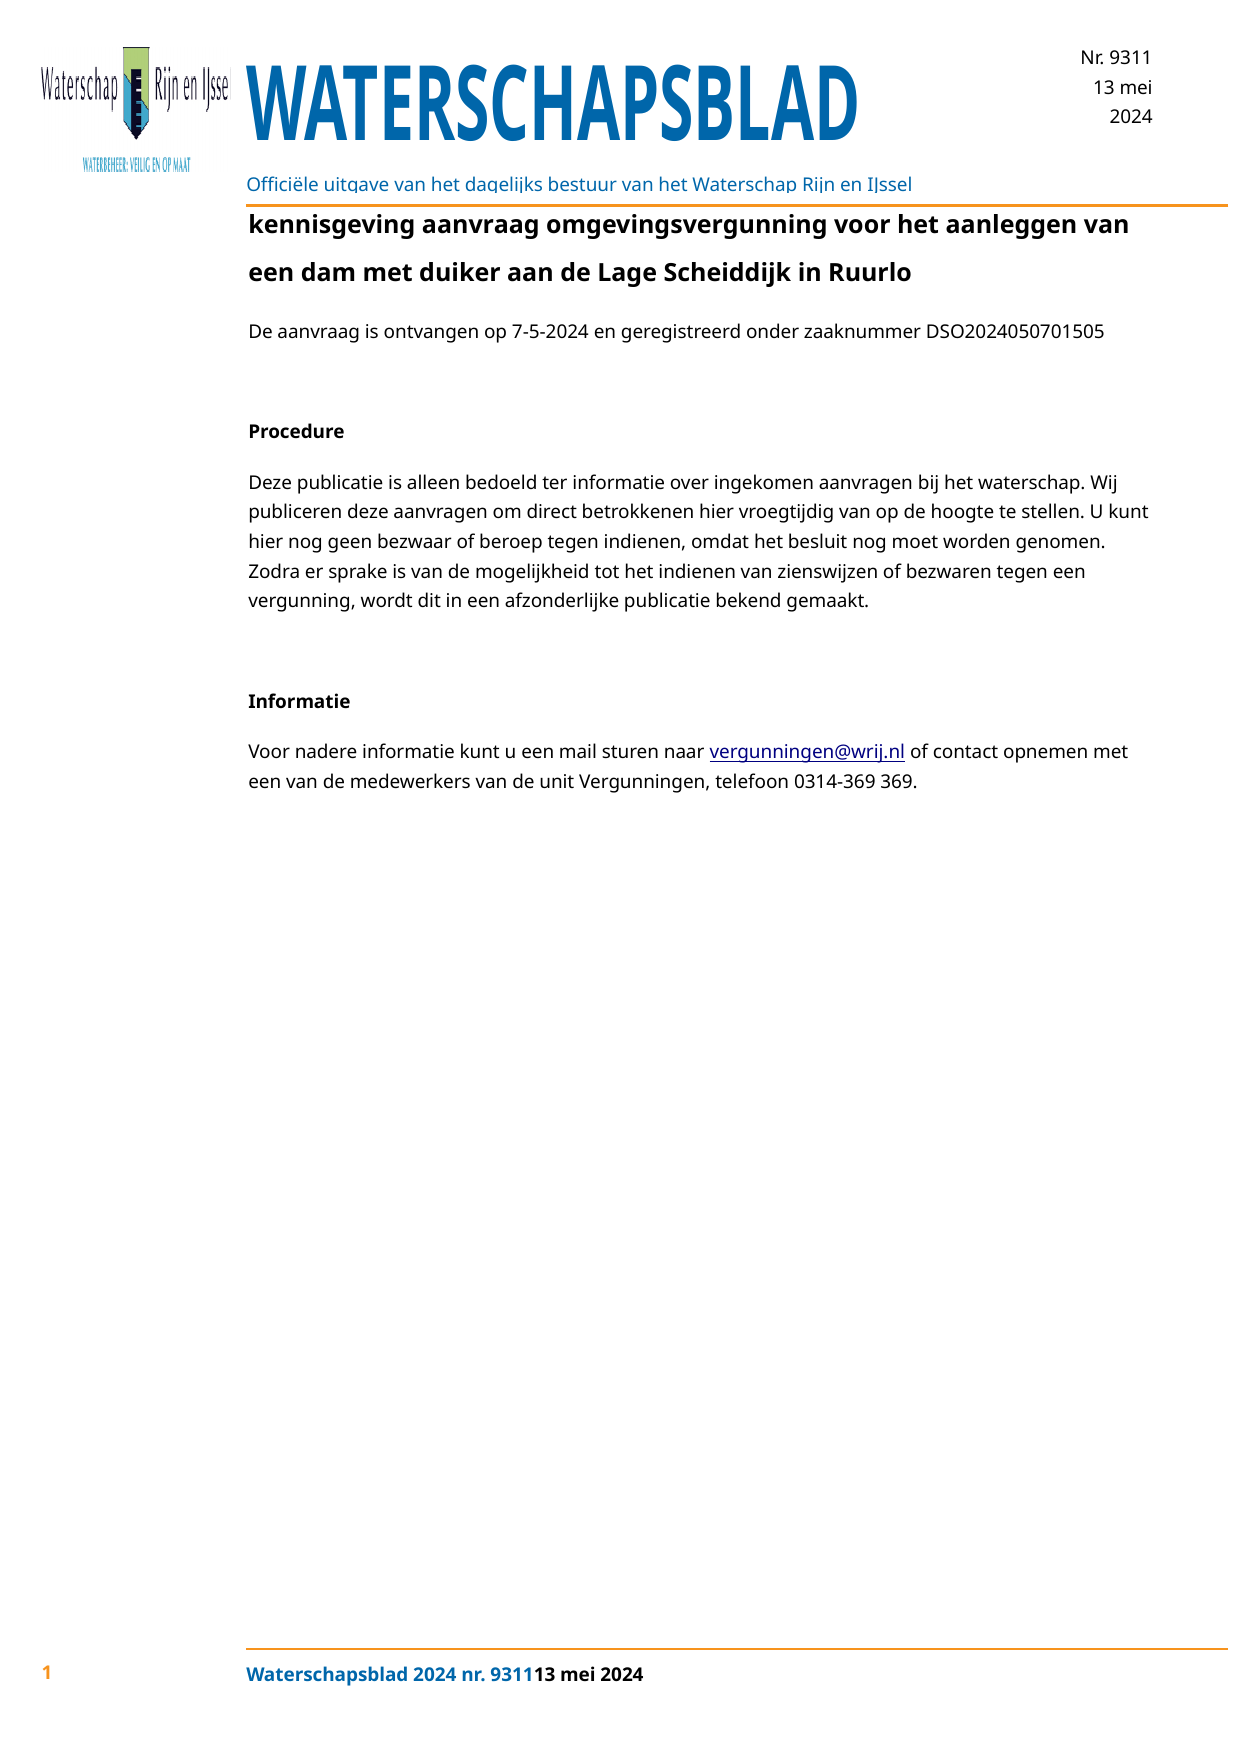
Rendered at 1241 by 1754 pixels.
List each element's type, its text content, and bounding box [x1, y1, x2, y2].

text Procedure [248, 419, 1152, 444]
picture [41, 47, 231, 172]
text kennisgeving aanvraag omgevingsvergunning voor het aanleggen van een dam met duiker aan de Lage Scheiddijk in Ruurlo [248, 207, 1152, 288]
text De aanvraag is ontvangen op 7-5-2024 en geregistreerd onder zaaknummer DSO2024050701505 [248, 318, 1152, 344]
text Informatie [248, 688, 1152, 714]
text Voor nadere informatie kunt u een mail sturen naar vergunningen@wrij.nl of contact opnemen met een van de medewerkers van de unit Vergunningen, telefoon 0314-369 369. [248, 739, 1152, 794]
text Deze publicatie is alleen bedoeld ter informatie over ingekomen aanvragen bij het waterschap. Wij publiceren deze aanvragen om direct betrokkenen hier vroegtijdig van op de hoogte te stellen. U kunt hier nog geen bezwaar of beroep tegen indienen, omdat het besluit nog moet worden genomen. Zodra er sprake is van de mogelijkheid tot het indienen van zienswijzen of bezwaren tegen een vergunning, wordt dit in een afzonderlijke publicatie bekend gemaakt. [248, 469, 1152, 613]
